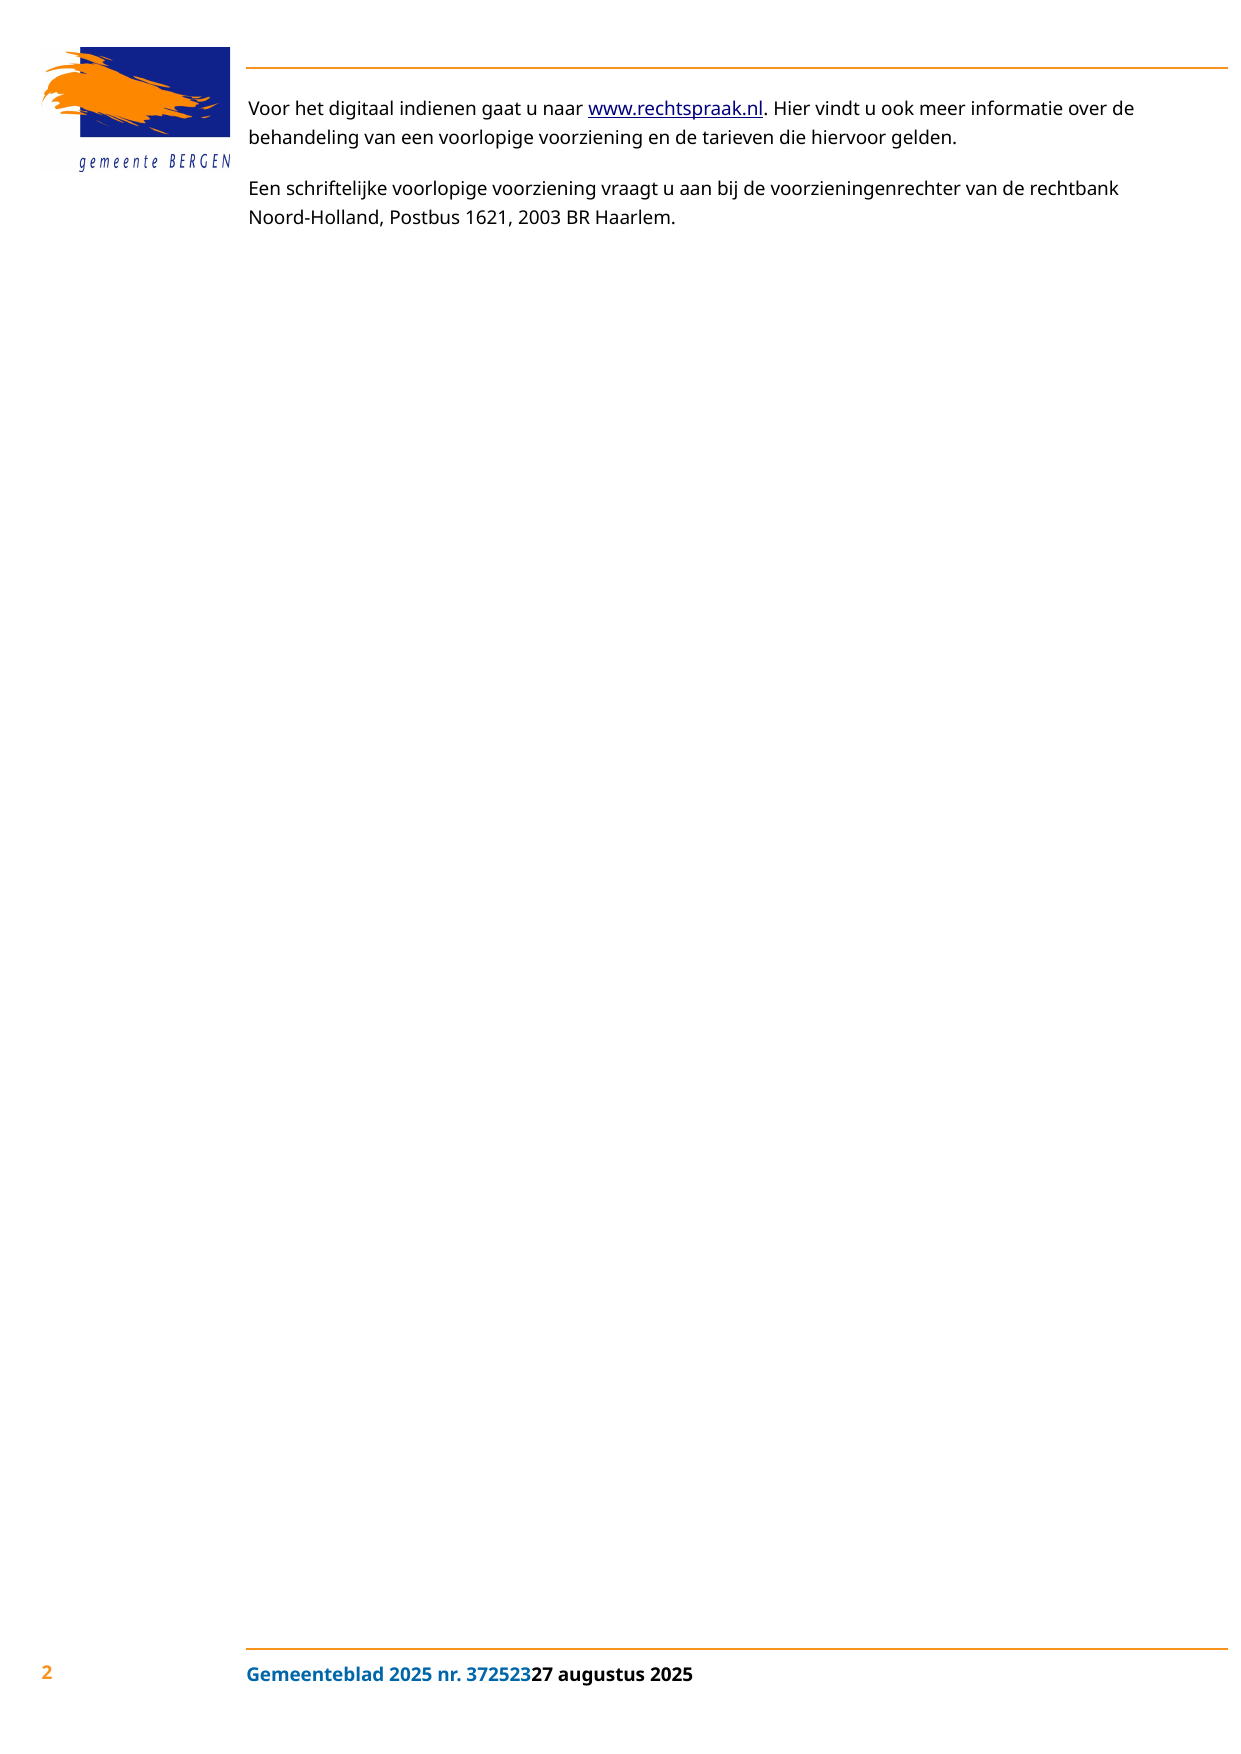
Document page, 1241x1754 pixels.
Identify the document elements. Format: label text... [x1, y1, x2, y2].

picture [41, 47, 231, 172]
text Voor het digitaal indienen gaat u naar www.rechtspraak.nl. Hier vindt u ook meer informatie over de behandeling van een voorlopige voorziening en de tarieven die hiervoor gelden. [248, 95, 1152, 150]
text Een schriftelijke voorlopige voorziening vraagt u aan bij de voorzieningenrechter van de rechtbank Noord-Holland, Postbus 1621, 2003 BR Haarlem. [248, 175, 1152, 230]
